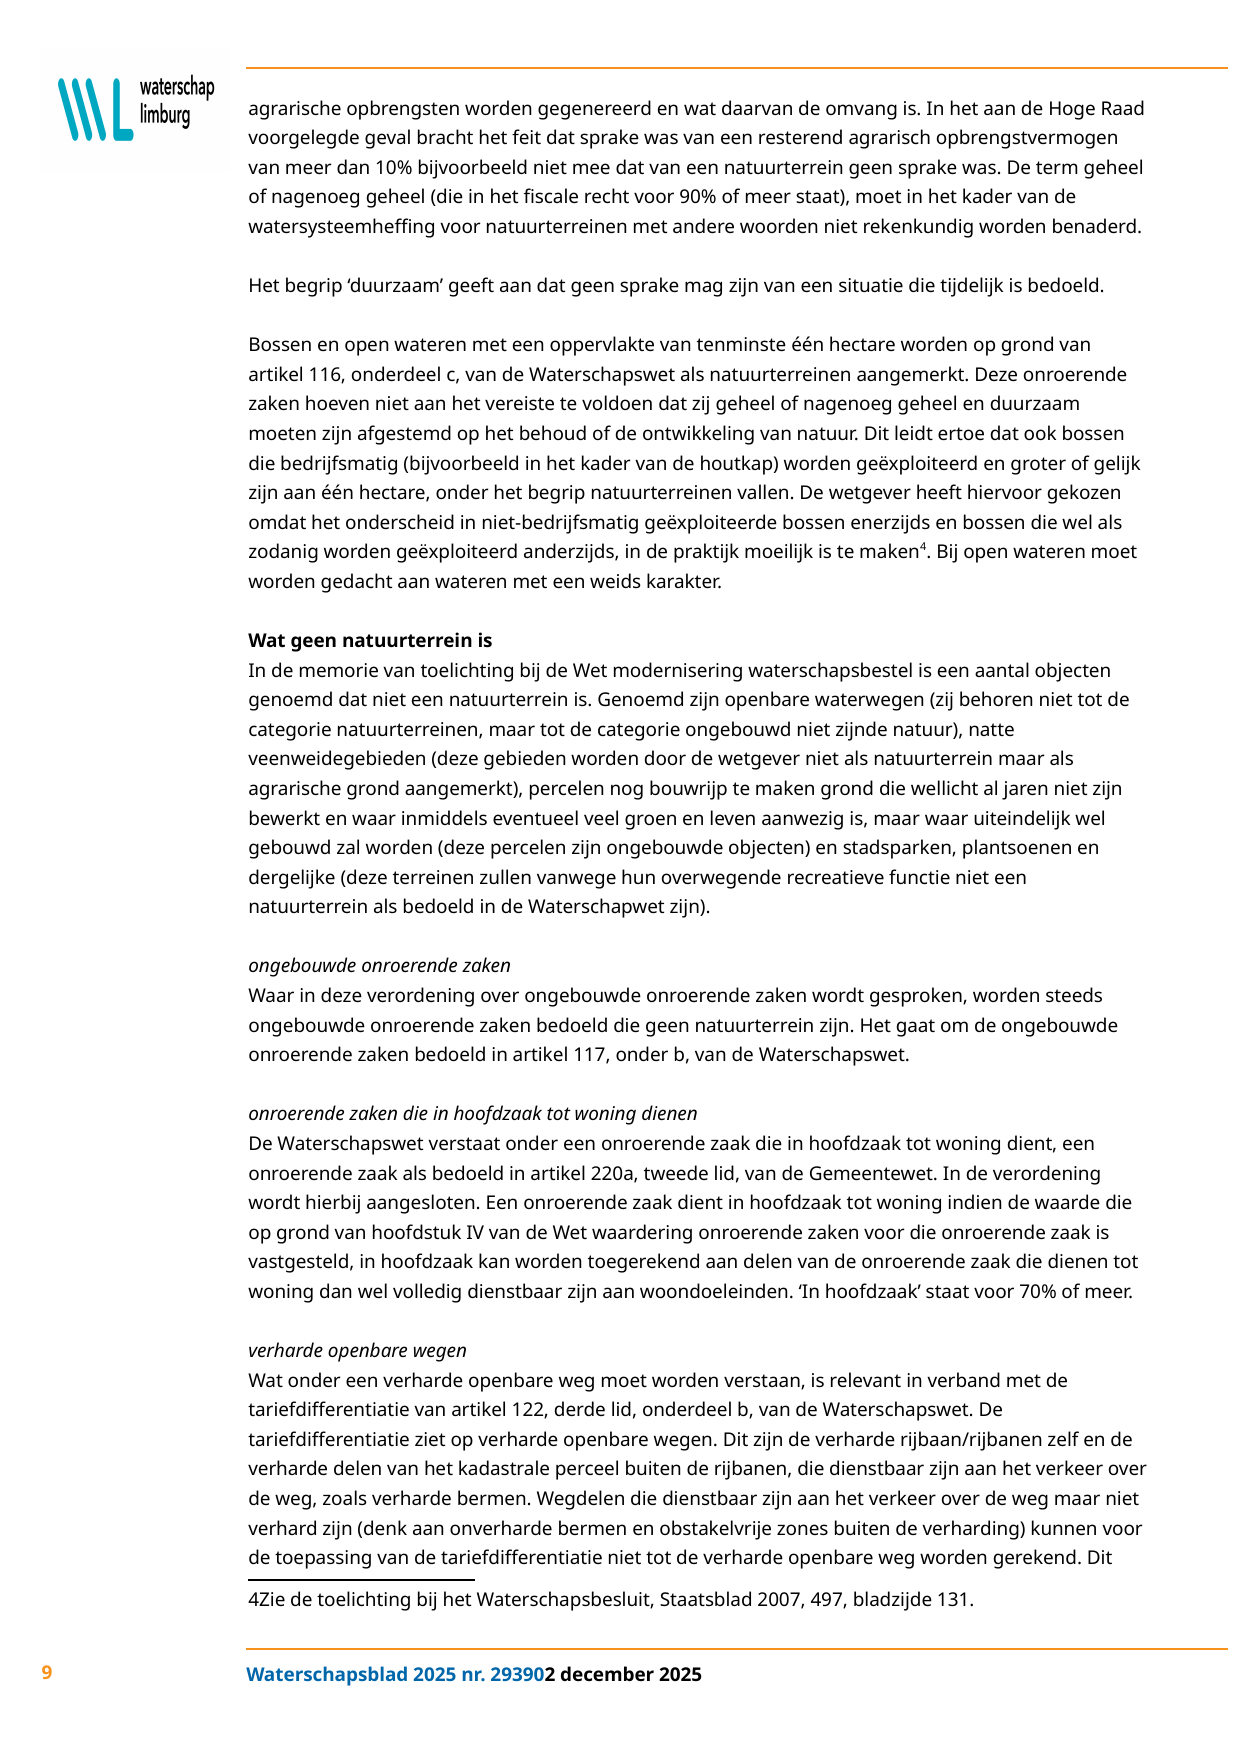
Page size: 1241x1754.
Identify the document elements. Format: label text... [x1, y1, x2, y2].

text Het begrip ‘duurzaam’ geeft aan dat geen sprake mag zijn van een situatie die tijdelijk is bedoeld. [248, 272, 1152, 298]
text In de memorie van toelichting bij de Wet modernisering waterschapsbestel is een aantal objecten genoemd dat niet een natuurterrein is. Genoemd zijn openbare waterwegen (zij behoren niet tot de categorie natuurterreinen, maar tot de categorie ongebouwd niet zijnde natuur), natte veenweidegebieden (deze gebieden worden door de wetgever niet als natuurterrein maar als agrarische grond aangemerkt), percelen nog bouwrijp te maken grond die wellicht al jaren niet zijn bewerkt en waar inmiddels eventueel veel groen en leven aanwezig is, maar waar uiteindelijk wel gebouwd zal worden (deze percelen zijn ongebouwde objecten) en stadsparken, plantsoenen en dergelijke (deze terreinen zullen vanwege hun overwegende recreatieve functie niet een natuurterrein als bedoeld in de Waterschapwet zijn). [248, 657, 1152, 919]
text Bossen en open wateren met een oppervlakte van tenminste één hectare worden op grond van artikel 116, onderdeel c, van de Waterschapswet als natuurterreinen aangemerkt. Deze onroerende zaken hoeven niet aan het vereiste te voldoen dat zij geheel of nagenoeg geheel en duurzaam moeten zijn afgestemd op het behoud of de ontwikkeling van natuur. Dit leidt ertoe dat ook bossen die bedrijfsmatig (bijvoorbeeld in het kader van de houtkap) worden geëxploiteerd en groter of gelijk zijn aan één hectare, onder het begrip natuurterreinen vallen. De wetgever heeft hiervoor gekozen omdat het onderscheid in niet-bedrijfsmatig geëxploiteerde bossen enerzijds en bossen die wel als zodanig worden geëxploiteerd anderzijds, in de praktijk moeilijk is te maken. Bij open wateren moet worden gedacht aan wateren met een weids karakter. [248, 331, 1152, 594]
text onroerende zaken die in hoofdzaak tot woning dienen [248, 1101, 1152, 1126]
text De Waterschapswet verstaat onder een onroerende zaak die in hoofdzaak tot woning dient, een onroerende zaak als bedoeld in artikel 220a, tweede lid, van de Gemeentewet. In de verordening wordt hierbij aangesloten. Een onroerende zaak dient in hoofdzaak tot woning indien de waarde die op grond van hoofdstuk IV van de Wet waardering onroerende zaken voor die onroerende zaak is vastgesteld, in hoofdzaak kan worden toegerekend aan delen van de onroerende zaak die dienen tot woning dan wel volledig dienstbaar zijn aan woondoeleinden. ‘In hoofdzaak’ staat voor 70% of meer. [248, 1130, 1152, 1304]
text Zie de toelichting bij het Waterschapsbesluit, Staatsblad 2007, 497, bladzijde 131. [248, 1586, 1152, 1612]
text verharde openbare wegen [248, 1337, 1152, 1363]
text ongebouwde onroerende zaken [248, 953, 1152, 978]
picture [41, 47, 231, 172]
text agrarische opbrengsten worden gegenereerd en wat daarvan de omvang is. In het aan de Hoge Raad voorgelegde geval bracht het feit dat sprake was van een resterend agrarisch opbrengstvermogen van meer dan 10% bijvoorbeeld niet mee dat van een natuurterrein geen sprake was. De term geheel of nagenoeg geheel (die in het fiscale recht voor 90% of meer staat), moet in het kader van de watersysteemheffing voor natuurterreinen met andere woorden niet rekenkundig worden benaderd. [248, 95, 1152, 239]
text Wat onder een verharde openbare weg moet worden verstaan, is relevant in verband met de tariefdifferentiatie van artikel 122, derde lid, onderdeel b, van de Waterschapswet. De tariefdifferentiatie ziet op verharde openbare wegen. Dit zijn de verharde rijbaan/rijbanen zelf en de verharde delen van het kadastrale perceel buiten de rijbanen, die dienstbaar zijn aan het verkeer over de weg, zoals verharde bermen. Wegdelen die dienstbaar zijn aan het verkeer over de weg maar niet verhard zijn (denk aan onverharde bermen en obstakelvrije zones buiten de verharding) kunnen voor de toepassing van de tariefdifferentiatie niet tot de verharde openbare weg worden gerekend. Dit [248, 1367, 1152, 1570]
text Wat geen natuurterrein is [248, 627, 1152, 653]
text Waar in deze verordening over ongebouwde onroerende zaken wordt gesproken, worden steeds ongebouwde onroerende zaken bedoeld die geen natuurterrein zijn. Het gaat om de ongebouwde onroerende zaken bedoeld in artikel 117, onder b, van de Waterschapswet. [248, 982, 1152, 1067]
